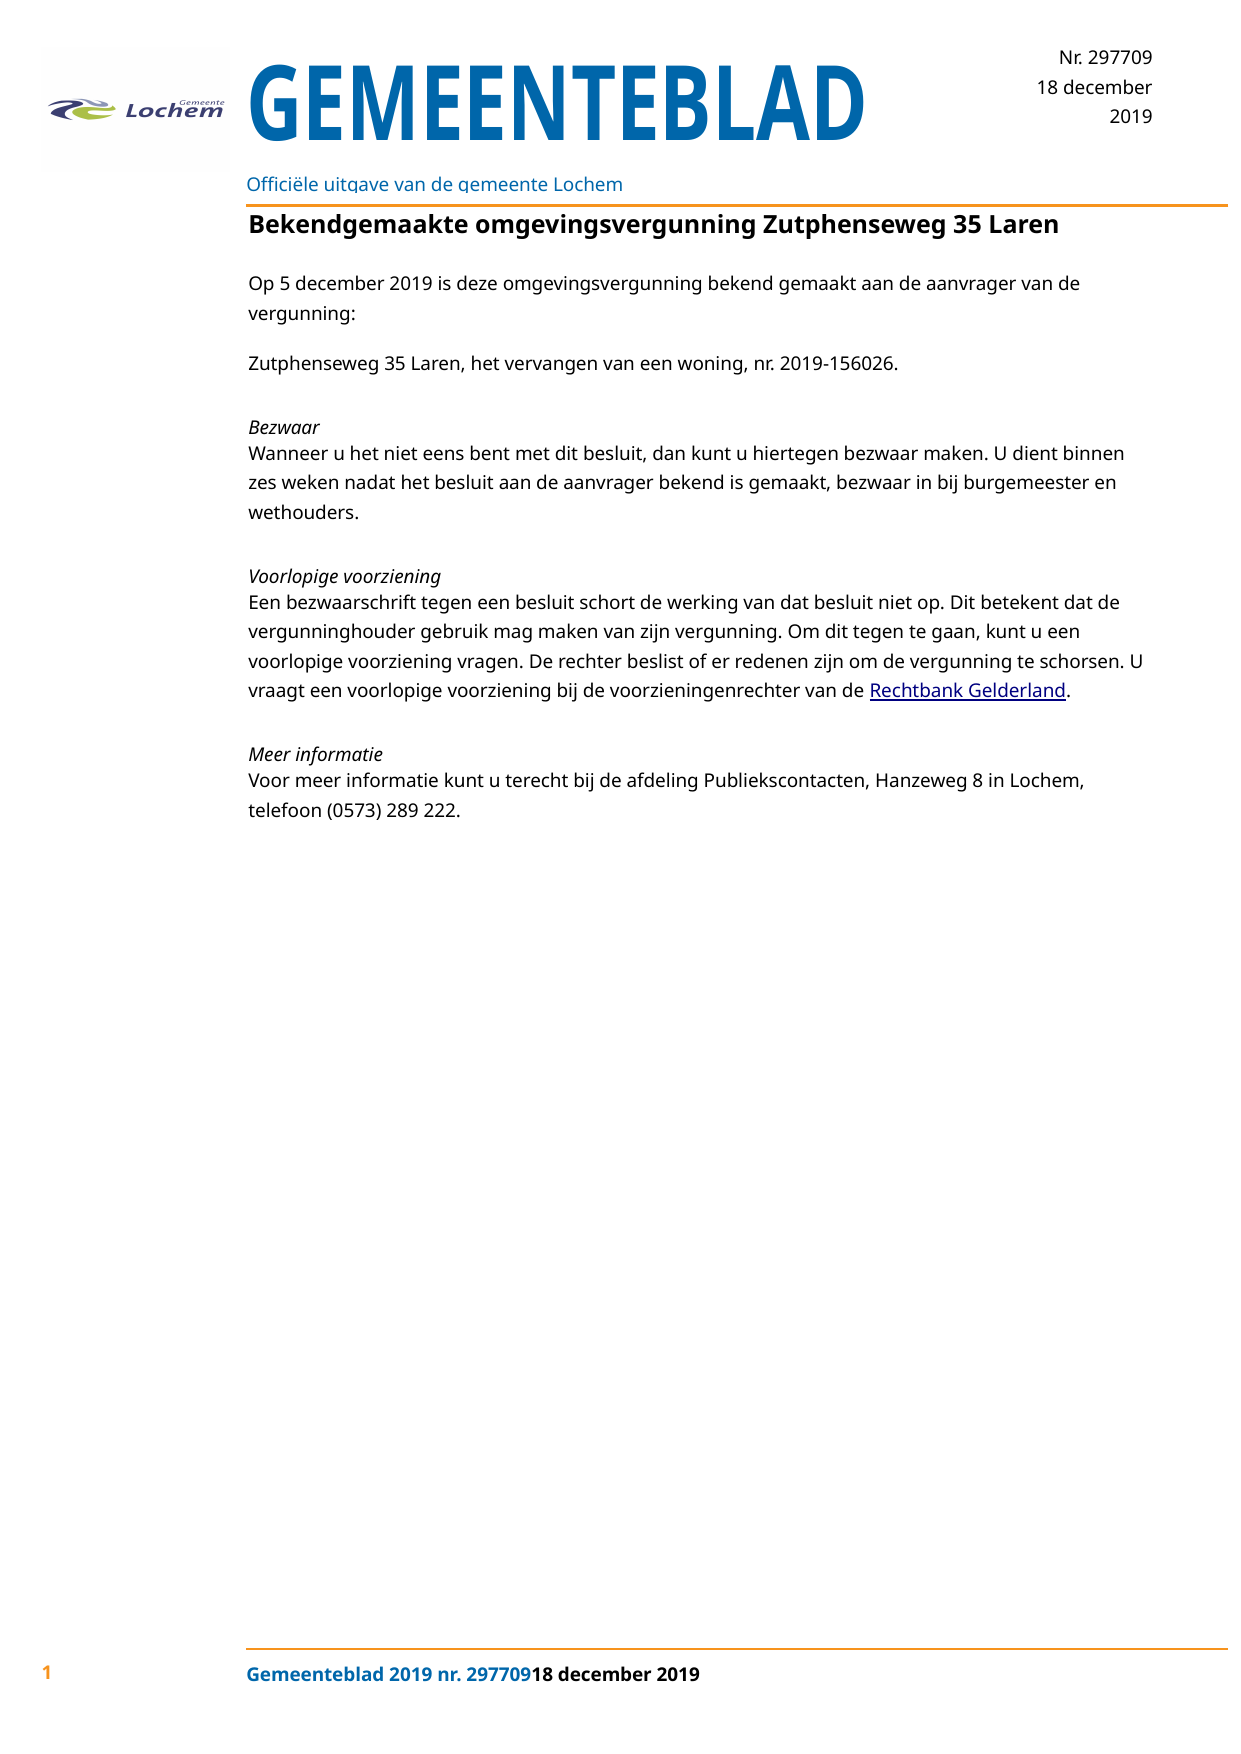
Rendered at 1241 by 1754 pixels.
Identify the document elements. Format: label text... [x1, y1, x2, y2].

text Wanneer u het niet eens bent met dit besluit, dan kunt u hiertegen bezwaar maken. U dient binnen zes weken nadat het besluit aan de aanvrager bekend is gemaakt, bezwaar in bij burgemeester en wethouders. [248, 440, 1152, 525]
text Zutphenseweg 35 Laren, het vervangen van een woning, nr. 2019-156026. [248, 350, 1152, 376]
text Een bezwaarschrift tegen een besluit schort de werking van dat besluit niet op. Dit betekent dat de vergunninghouder gebruik mag maken van zijn vergunning. Om dit tegen te gaan, kunt u een voorlopige voorziening vragen. De rechter beslist of er redenen zijn om de vergunning te schorsen. U vraagt een voorlopige voorziening bij de voorzieningenrechter van de Rechtbank Gelderland. [248, 589, 1152, 703]
text Bekendgemaakte omgevingsvergunning Zutphenseweg 35 Laren [248, 207, 1152, 241]
text Meer informatie [248, 742, 1152, 767]
text Voorlopige voorziening [248, 563, 1152, 589]
text Voor meer informatie kunt u terecht bij de afdeling Publiekscontacten, Hanzeweg 8 in Lochem, telefoon (0573) 289 222. [248, 767, 1152, 823]
picture [41, 47, 231, 172]
text Bezwaar [248, 414, 1152, 440]
text Op 5 december 2019 is deze omgevingsvergunning bekend gemaakt aan de aanvrager van de vergunning: [248, 270, 1152, 326]
